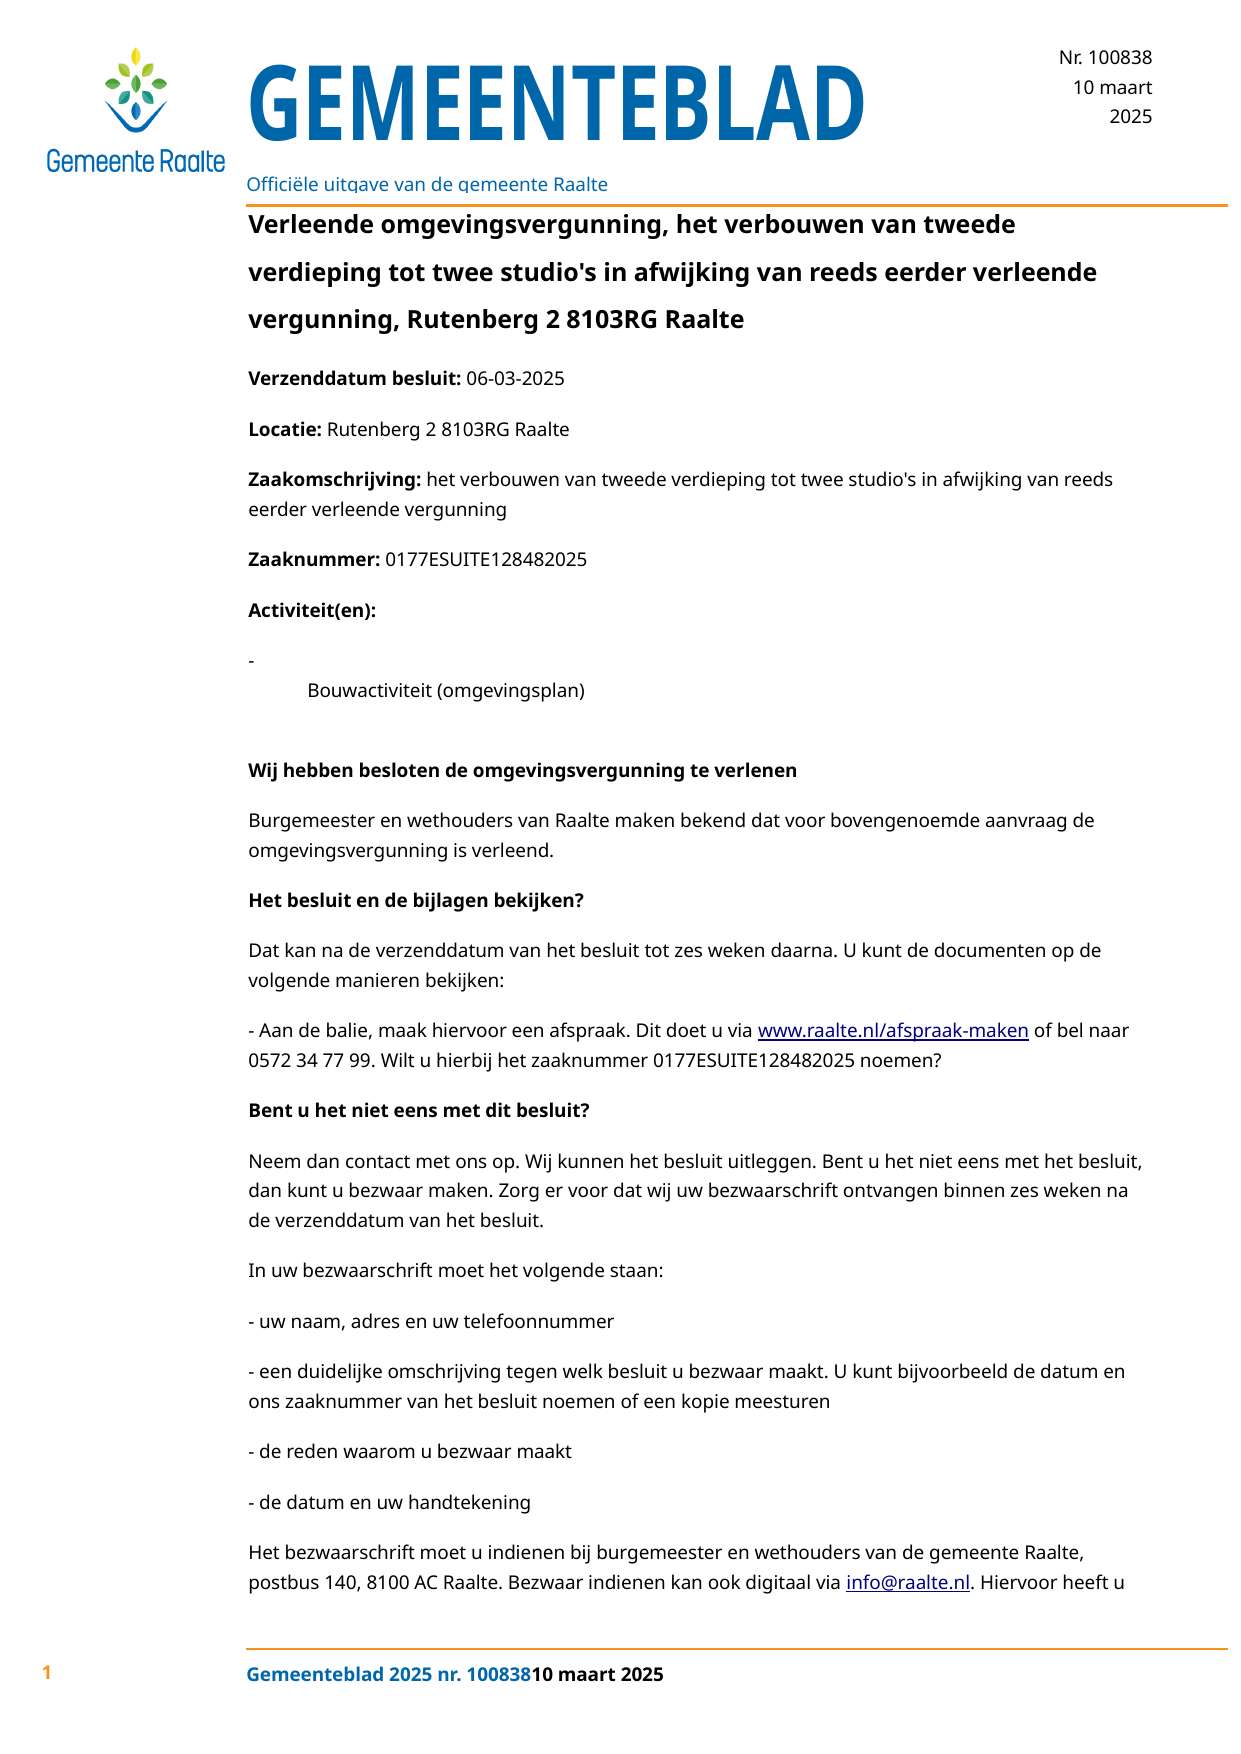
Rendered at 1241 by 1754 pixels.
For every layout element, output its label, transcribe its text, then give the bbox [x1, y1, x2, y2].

text Locatie: Rutenberg 2 8103RG Raalte [248, 416, 1152, 442]
text - uw naam, adres en uw telefoonnummer [248, 1308, 1152, 1334]
text Bent u het niet eens met dit besluit? [248, 1098, 1152, 1123]
text In uw bezwaarschrift moet het volgende staan: [248, 1258, 1152, 1283]
text Het besluit en de bijlagen bekijken? [248, 887, 1152, 913]
text Zaaknummer: 0177ESUITE128482025 [248, 546, 1152, 572]
text Burgemeester en wethouders van Raalte maken bekend dat voor bovengenoemde aanvraag de omgevingsvergunning is verleend. [248, 807, 1152, 862]
text - Aan de balie, maak hiervoor een afspraak. Dit doet u via www.raalte.nl/afspraak-maken of bel naar 0572 34 77 99. Wilt u hierbij het zaaknummer 0177ESUITE128482025 noemen? [248, 1018, 1152, 1073]
text Verleende omgevingsvergunning, het verbouwen van tweede verdieping tot twee studio's in afwijking van reeds eerder verleende vergunning, Rutenberg 2 8103RG Raalte [248, 207, 1152, 336]
text Het bezwaarschrift moet u indienen bij burgemeester en wethouders van de gemeente Raalte, postbus 140, 8100 AC Raalte. Bezwaar indienen kan ook digitaal via info@raalte.nl. Hiervoor heeft u [248, 1539, 1152, 1594]
text - de datum en uw handtekening [248, 1489, 1152, 1514]
text Activiteit(en): [248, 597, 1152, 622]
text Neem dan contact met ons op. Wij kunnen het besluit uitleggen. Bent u het niet eens met het besluit, dan kunt u bezwaar maken. Zorg er voor dat wij uw bezwaarschrift ontvangen binnen zes weken na de verzenddatum van het besluit. [248, 1148, 1152, 1233]
list Bouwactiviteit (omgevingsplan) [248, 677, 1152, 702]
text Verzenddatum besluit: 06-03-2025 [248, 366, 1152, 391]
text Wij hebben besloten de omgevingsvergunning te verlenen [248, 757, 1152, 782]
text - de reden waarom u bezwaar maakt [248, 1438, 1152, 1464]
text Dat kan na de verzenddatum van het besluit tot zes weken daarna. U kunt de documenten op de volgende manieren bekijken: [248, 938, 1152, 993]
picture [41, 47, 231, 172]
text - een duidelijke omschrijving tegen welk besluit u bezwaar maakt. U kunt bijvoorbeeld de datum en ons zaaknummer van het besluit noemen of een kopie meesturen [248, 1358, 1152, 1414]
text Zaakomschrijving: het verbouwen van tweede verdieping tot twee studio's in afwijking van reeds eerder verleende vergunning [248, 466, 1152, 522]
